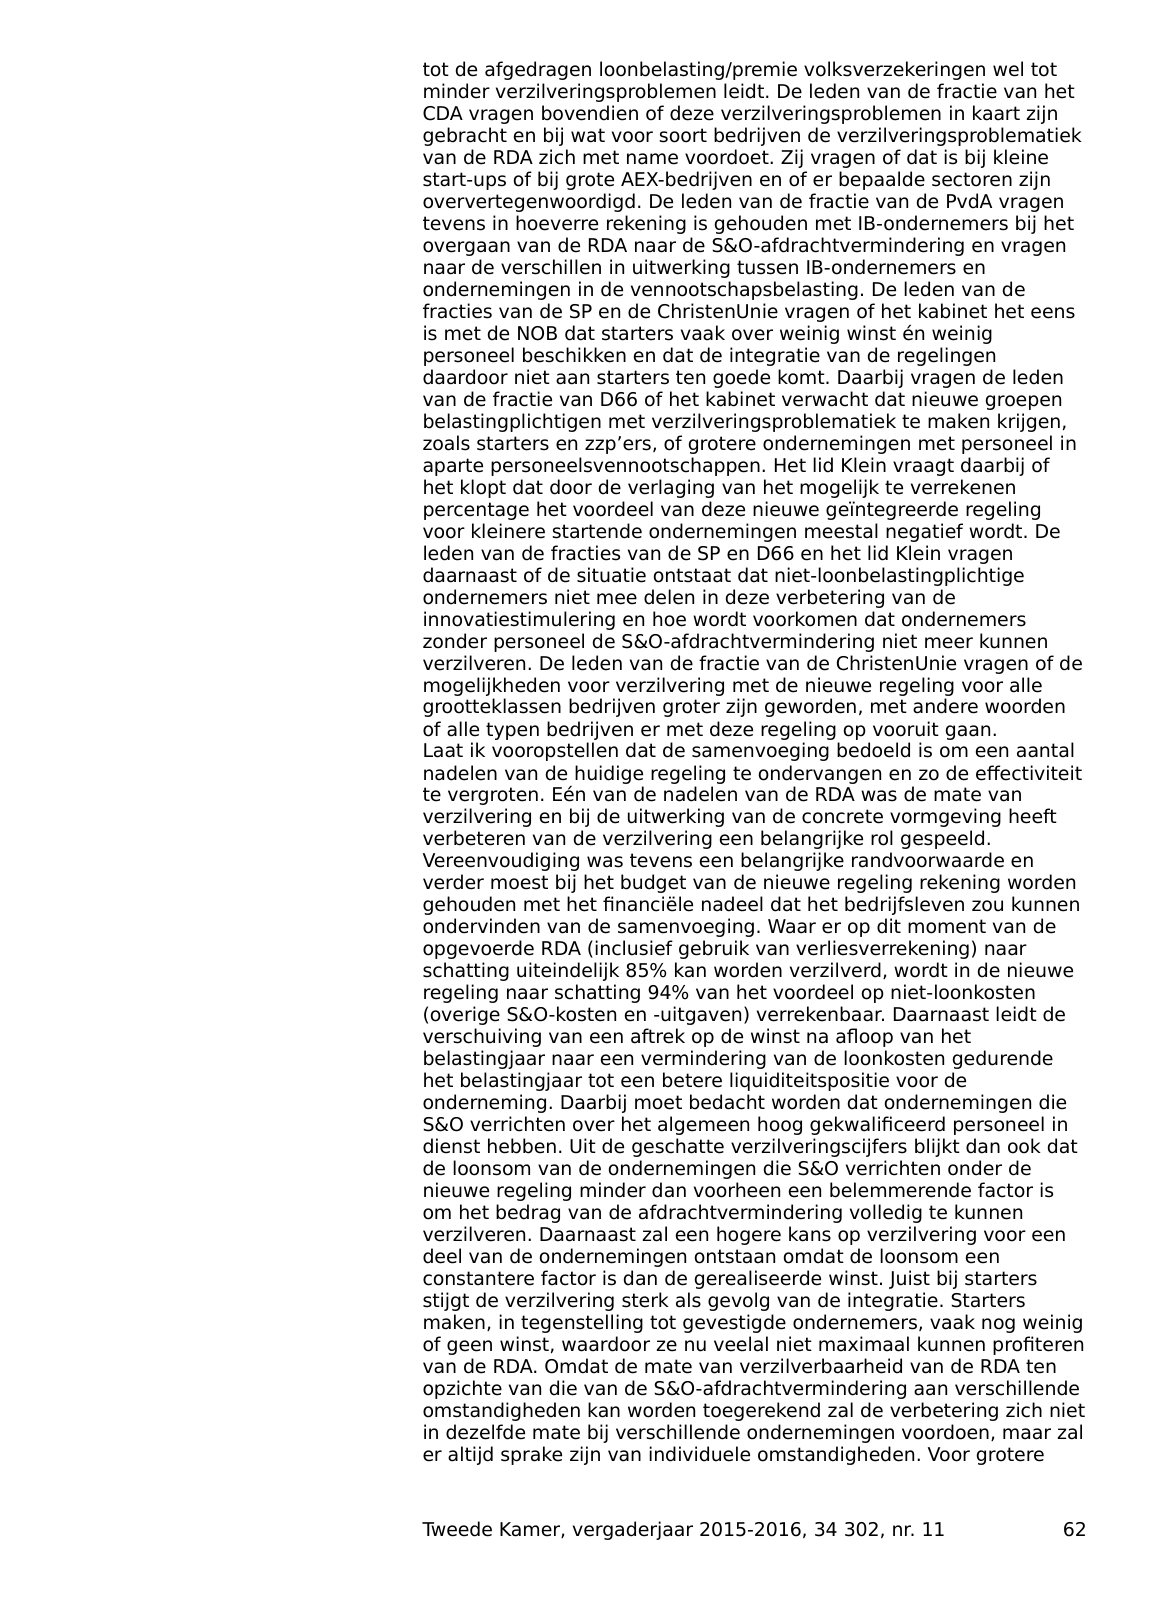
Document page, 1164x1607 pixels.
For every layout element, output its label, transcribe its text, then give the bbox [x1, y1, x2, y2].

text tot de afgedragen loonbelasting/premie volksverzekeringen wel tot minder verzilveringsproblemen leidt. De leden van de fractie van het CDA vragen bovendien of deze verzilveringsproblemen in kaart zijn gebracht en bij wat voor soort bedrijven de verzilveringsproblematiek van de RDA zich met name voordoet. Zij vragen of dat is bij kleine start-ups of bij grote AEX-bedrijven en of er bepaalde sectoren zijn oververtegenwoordigd. De leden van de fractie van de PvdA vragen tevens in hoeverre rekening is gehouden met IB-ondernemers bij het overgaan van de RDA naar de S&O-afdrachtvermindering en vragen naar de verschillen in uitwerking tussen IB-ondernemers en ondernemingen in de vennootschapsbelasting. De leden van de fracties van de SP en de ChristenUnie vragen of het kabinet het eens is met de NOB dat starters vaak over weinig winst én weinig personeel beschikken en dat de integratie van de regelingen daardoor niet aan starters ten goede komt. Daarbij vragen de leden van de fractie van D66 of het kabinet verwacht dat nieuwe groepen belastingplichtigen met verzilveringsproblematiek te maken krijgen, zoals starters en zzp’ers, of grotere ondernemingen met personeel in aparte personeelsvennootschappen. Het lid Klein vraagt daarbij of het klopt dat door de verlaging van het mogelijk te verrekenen percentage het voordeel van deze nieuwe geïntegreerde regeling voor kleinere startende ondernemingen meestal negatief wordt. De leden van de fracties van de SP en D66 en het lid Klein vragen daarnaast of de situatie ontstaat dat niet-loonbelastingplichtige ondernemers niet mee delen in deze verbetering van de innovatiestimulering en hoe wordt voorkomen dat ondernemers zonder personeel de S&O-afdrachtvermindering niet meer kunnen verzilveren. De leden van de fractie van de ChristenUnie vragen of de mogelijkheden voor verzilvering met de nieuwe regeling voor alle grootteklassen bedrijven groter zijn geworden, met andere woorden of alle typen bedrijven er met deze regeling op vooruit gaan. [422, 59, 1087, 740]
text Laat ik vooropstellen dat de samenvoeging bedoeld is om een aantal nadelen van de huidige regeling te ondervangen en zo de effectiviteit te vergroten. Eén van de nadelen van de RDA was de mate van verzilvering en bij de uitwerking van de concrete vormgeving heeft verbeteren van de verzilvering een belangrijke rol gespeeld. Vereenvoudiging was tevens een belangrijke randvoorwaarde en verder moest bij het budget van de nieuwe regeling rekening worden gehouden met het financiële nadeel dat het bedrijfsleven zou kunnen ondervinden van de samenvoeging. Waar er op dit moment van de opgevoerde RDA (inclusief gebruik van verliesverrekening) naar schatting uiteindelijk 85% kan worden verzilverd, wordt in de nieuwe regeling naar schatting 94% van het voordeel op niet-loonkosten (overige S&O-kosten en -uitgaven) verrekenbaar. Daarnaast leidt de verschuiving van een aftrek op de winst na afloop van het belastingjaar naar een vermindering van de loonkosten gedurende het belastingjaar tot een betere liquiditeitspositie voor de onderneming. Daarbij moet bedacht worden dat ondernemingen die S&O verrichten over het algemeen hoog gekwalificeerd personeel in dienst hebben. Uit de geschatte verzilveringscijfers blijkt dan ook dat de loonsom van de ondernemingen die S&O verrichten onder de nieuwe regeling minder dan voorheen een belemmerende factor is om het bedrag van de afdrachtvermindering volledig te kunnen verzilveren. Daarnaast zal een hogere kans op verzilvering voor een deel van de ondernemingen ontstaan omdat de loonsom een constantere factor is dan de gerealiseerde winst. Juist bij starters stijgt de verzilvering sterk als gevolg van de integratie. Starters maken, in tegenstelling tot gevestigde ondernemers, vaak nog weinig of geen winst, waardoor ze nu veelal niet maximaal kunnen profiteren van de RDA. Omdat de mate van verzilverbaarheid van de RDA ten opzichte van die van de S&O-afdrachtvermindering aan verschillende omstandigheden kan worden toegerekend zal de verbetering zich niet in dezelfde mate bij verschillende ondernemingen voordoen, maar zal er altijd sprake zijn van individuele omstandigheden. Voor grotere [422, 740, 1087, 1466]
